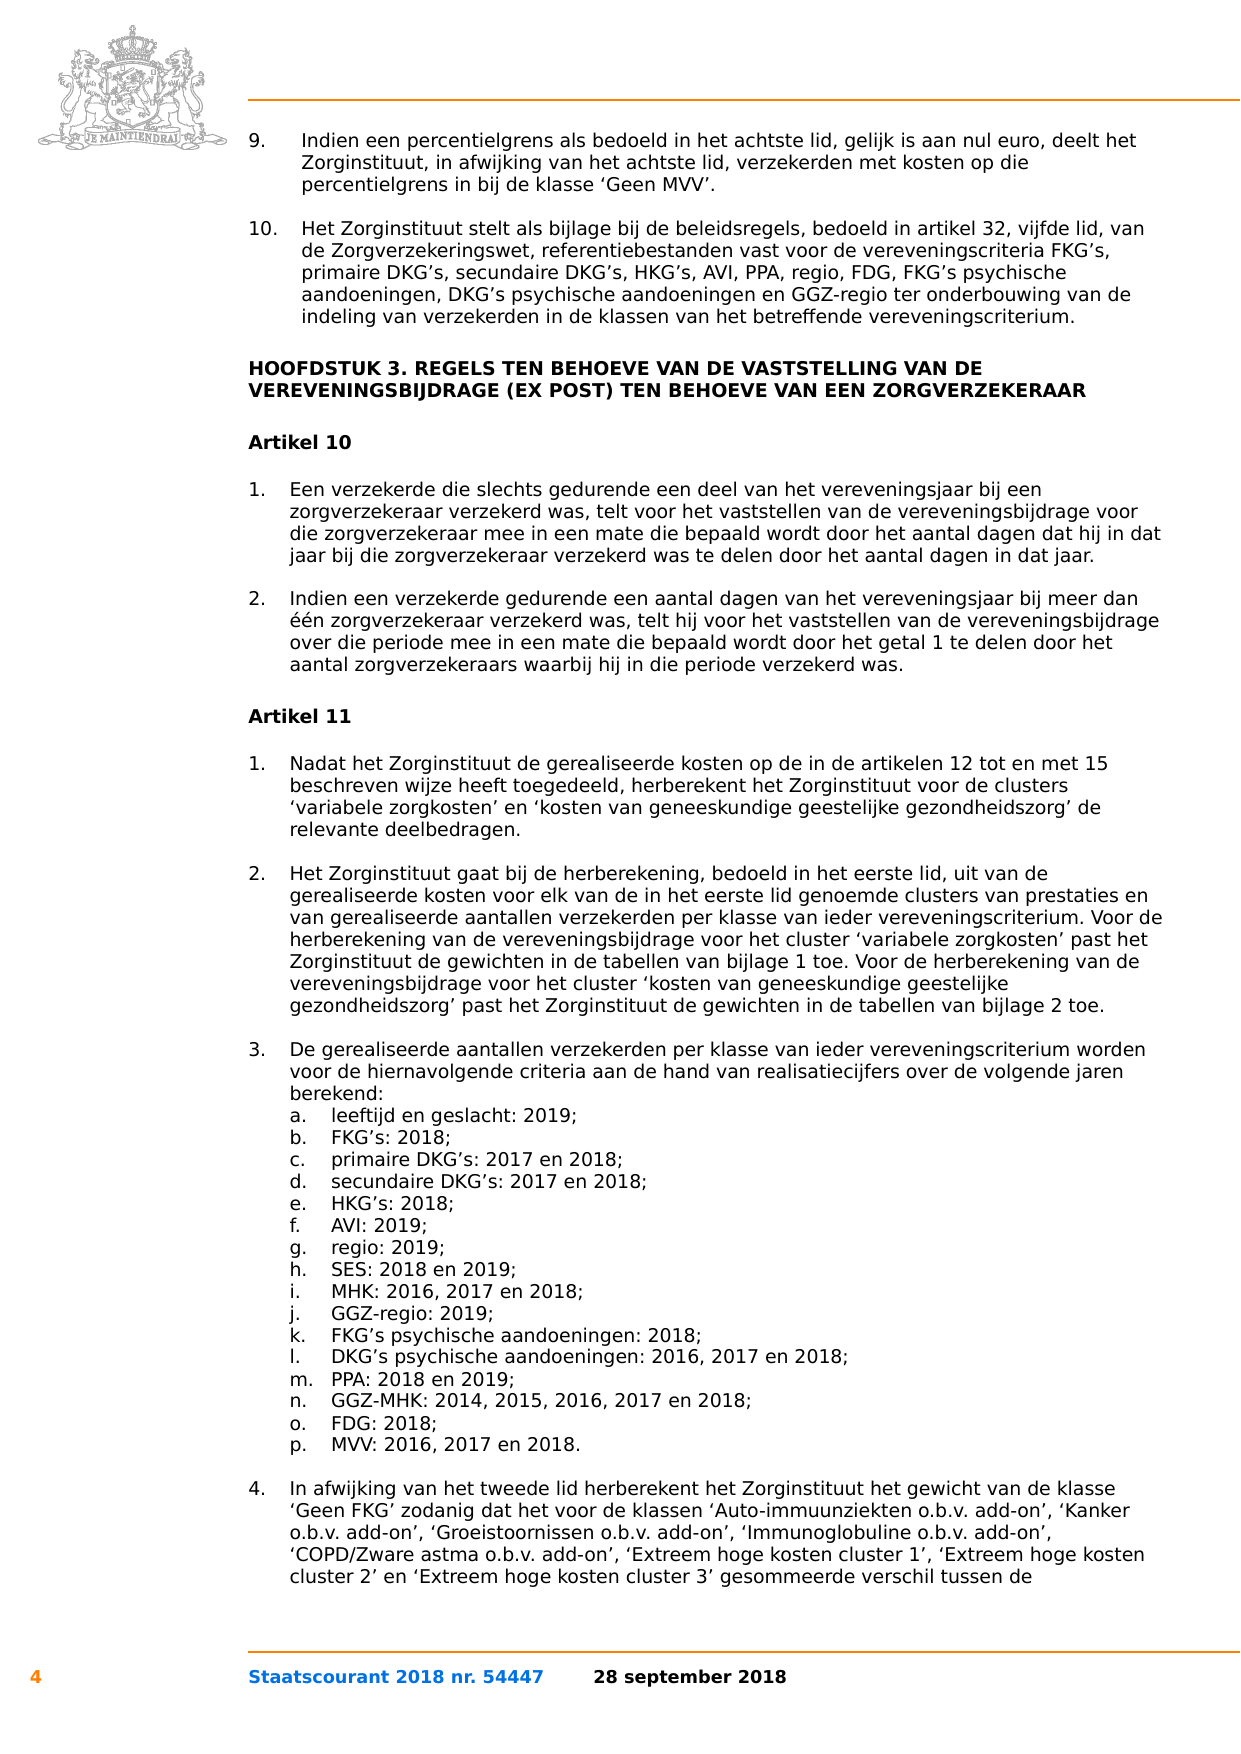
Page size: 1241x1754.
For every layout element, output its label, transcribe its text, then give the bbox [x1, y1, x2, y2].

text l. DKG’s psychische aandoeningen: 2016, 2017 en 2018; [289, 1346, 1163, 1368]
text k. FKG’s psychische aandoeningen: 2018; [289, 1324, 1163, 1346]
text h. SES: 2018 en 2019; [289, 1258, 1163, 1281]
text c. primaire DKG’s: 2017 en 2018; [289, 1149, 1163, 1171]
text o. FDG: 2018; [289, 1412, 1163, 1434]
subtitle Artikel 11 [248, 706, 1163, 728]
text 10. Het Zorginstituut stelt als bijlage bij de beleidsregels, bedoeld in artikel 32, vijfde lid, van de Zorgverzekeringswet, referentiebestanden vast voor de vereveningscriteria FKG’s, primaire DKG’s, secundaire DKG’s, HKG’s, AVI, PPA, regio, FDG, FKG’s psychische aandoeningen, DKG’s psychische aandoeningen en GGZ-regio ter onderbouwing van de indeling van verzekerden in de klassen van het betreffende vereveningscriterium. [248, 218, 1163, 328]
text d. secundaire DKG’s: 2017 en 2018; [289, 1171, 1163, 1193]
text i. MHK: 2016, 2017 en 2018; [289, 1281, 1163, 1302]
text b. FKG’s: 2018; [289, 1127, 1163, 1149]
text n. GGZ-MHK: 2014, 2015, 2016, 2017 en 2018; [289, 1390, 1163, 1412]
text 1. Nadat het Zorginstituut de gerealiseerde kosten op de in de artikelen 12 tot en met 15 beschreven wijze heeft toegedeeld, herberekent het Zorginstituut voor de clusters ‘variabele zorgkosten’ en ‘kosten van geneeskundige geestelijke gezondheidszorg’ de relevante deelbedragen. [248, 753, 1163, 841]
picture [38, 25, 227, 150]
text e. HKG’s: 2018; [289, 1193, 1163, 1214]
text m. PPA: 2018 en 2019; [289, 1368, 1163, 1390]
text p. MVV: 2016, 2017 en 2018. [289, 1434, 1163, 1456]
text g. regio: 2019; [289, 1237, 1163, 1258]
text 2. Indien een verzekerde gedurende een aantal dagen van het vereveningsjaar bij meer dan één zorgverzekeraar verzekerd was, telt hij voor het vaststellen van de vereveningsbijdrage over die periode mee in een mate die bepaald wordt door het getal 1 te delen door het aantal zorgverzekeraars waarbij hij in die periode verzekerd was. [248, 588, 1163, 676]
text 2. Het Zorginstituut gaat bij de herberekening, bedoeld in het eerste lid, uit van de gerealiseerde kosten voor elk van de in het eerste lid genoemde clusters van prestaties en van gerealiseerde aantallen verzekerden per klasse van ieder vereveningscriterium. Voor de herberekening van de vereveningsbijdrage voor het cluster ‘variabele zorgkosten’ past het Zorginstituut de gewichten in de tabellen van bijlage 1 toe. Voor de herberekening van de vereveningsbijdrage voor het cluster ‘kosten van geneeskundige geestelijke gezondheidszorg’ past het Zorginstituut de gewichten in de tabellen van bijlage 2 toe. [248, 863, 1163, 1017]
subtitle HOOFDSTUK 3. REGELS TEN BEHOEVE VAN DE VASTSTELLING VAN DE VEREVENINGSBIJDRAGE (EX POST) TEN BEHOEVE VAN EEN ZORGVERZEKERAAR [248, 358, 1163, 402]
text j. GGZ-regio: 2019; [289, 1302, 1163, 1324]
text 3. De gerealiseerde aantallen verzekerden per klasse van ieder vereveningscriterium worden voor de hiernavolgende criteria aan de hand van realisatiecijfers over de volgende jaren berekend: [248, 1039, 1163, 1105]
text 4. In afwijking van het tweede lid herberekent het Zorginstituut het gewicht van de klasse ‘Geen FKG’ zodanig dat het voor de klassen ‘Auto-immuunziekten o.b.v. add-on’, ‘Kanker o.b.v. add-on’, ‘Groeistoornissen o.b.v. add-on’, ‘Immunoglobuline o.b.v. add-on’, ‘COPD/Zware astma o.b.v. add-on’, ‘Extreem hoge kosten cluster 1’, ‘Extreem hoge kosten cluster 2’ en ‘Extreem hoge kosten cluster 3’ gesommeerde verschil tussen de [248, 1478, 1163, 1588]
text 1. Een verzekerde die slechts gedurende een deel van het vereveningsjaar bij een zorgverzekeraar verzekerd was, telt voor het vaststellen van de vereveningsbijdrage voor die zorgverzekeraar mee in een mate die bepaald wordt door het aantal dagen dat hij in dat jaar bij die zorgverzekeraar verzekerd was te delen door het aantal dagen in dat jaar. [248, 478, 1163, 566]
text a. leeftijd en geslacht: 2019; [289, 1105, 1163, 1127]
text 9. Indien een percentielgrens als bedoeld in het achtste lid, gelijk is aan nul euro, deelt het Zorginstituut, in afwijking van het achtste lid, verzekerden met kosten op die percentielgrens in bij de klasse ‘Geen MVV’. [248, 130, 1163, 196]
text f. AVI: 2019; [289, 1214, 1163, 1237]
subtitle Artikel 10 [248, 432, 1163, 453]
